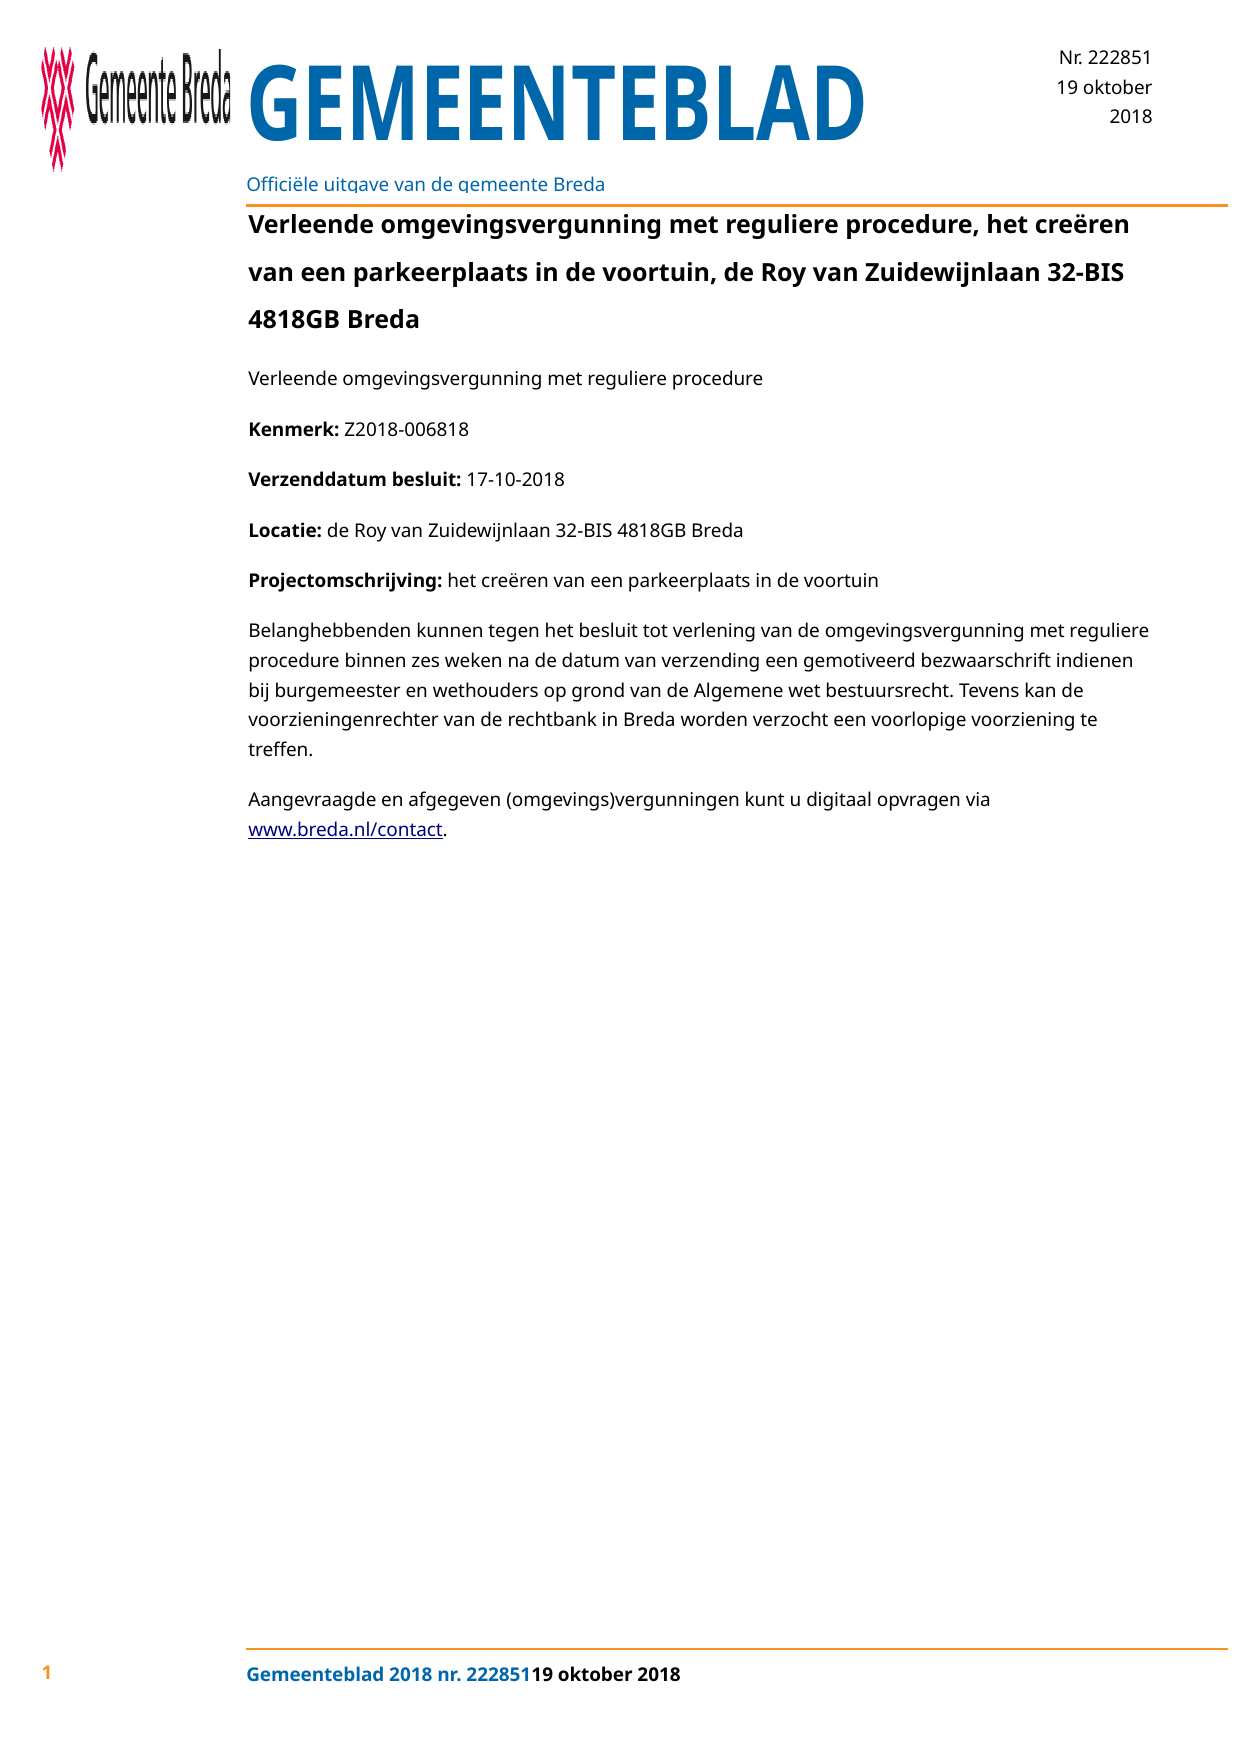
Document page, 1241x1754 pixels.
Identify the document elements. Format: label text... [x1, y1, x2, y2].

text Aangevraagde en afgegeven (omgevings)vergunningen kunt u digitaal opvragen via www.breda.nl/contact. [248, 786, 1152, 842]
text Locatie: de Roy van Zuidewijnlaan 32-BIS 4818GB Breda [248, 517, 1152, 542]
text Verleende omgevingsvergunning met reguliere procedure, het creëren van een parkeerplaats in de voortuin, de Roy van Zuidewijnlaan 32-BIS 4818GB Breda [248, 207, 1152, 336]
text Projectomschrijving: het creëren van een parkeerplaats in de voortuin [248, 567, 1152, 593]
text Verleende omgevingsvergunning met reguliere procedure [248, 366, 1152, 391]
text Belanghebbenden kunnen tegen het besluit tot verlening van de omgevingsvergunning met reguliere procedure binnen zes weken na de datum van verzending een gemotiveerd bezwaarschrift indienen bij burgemeester en wethouders op grond van de Algemene wet bestuursrecht. Tevens kan de voorzieningenrechter van de rechtbank in Breda worden verzocht een voorlopige voorziening te treffen. [248, 618, 1152, 762]
picture [41, 47, 231, 172]
text Verzenddatum besluit: 17-10-2018 [248, 466, 1152, 492]
text Kenmerk: Z2018-006818 [248, 416, 1152, 442]
